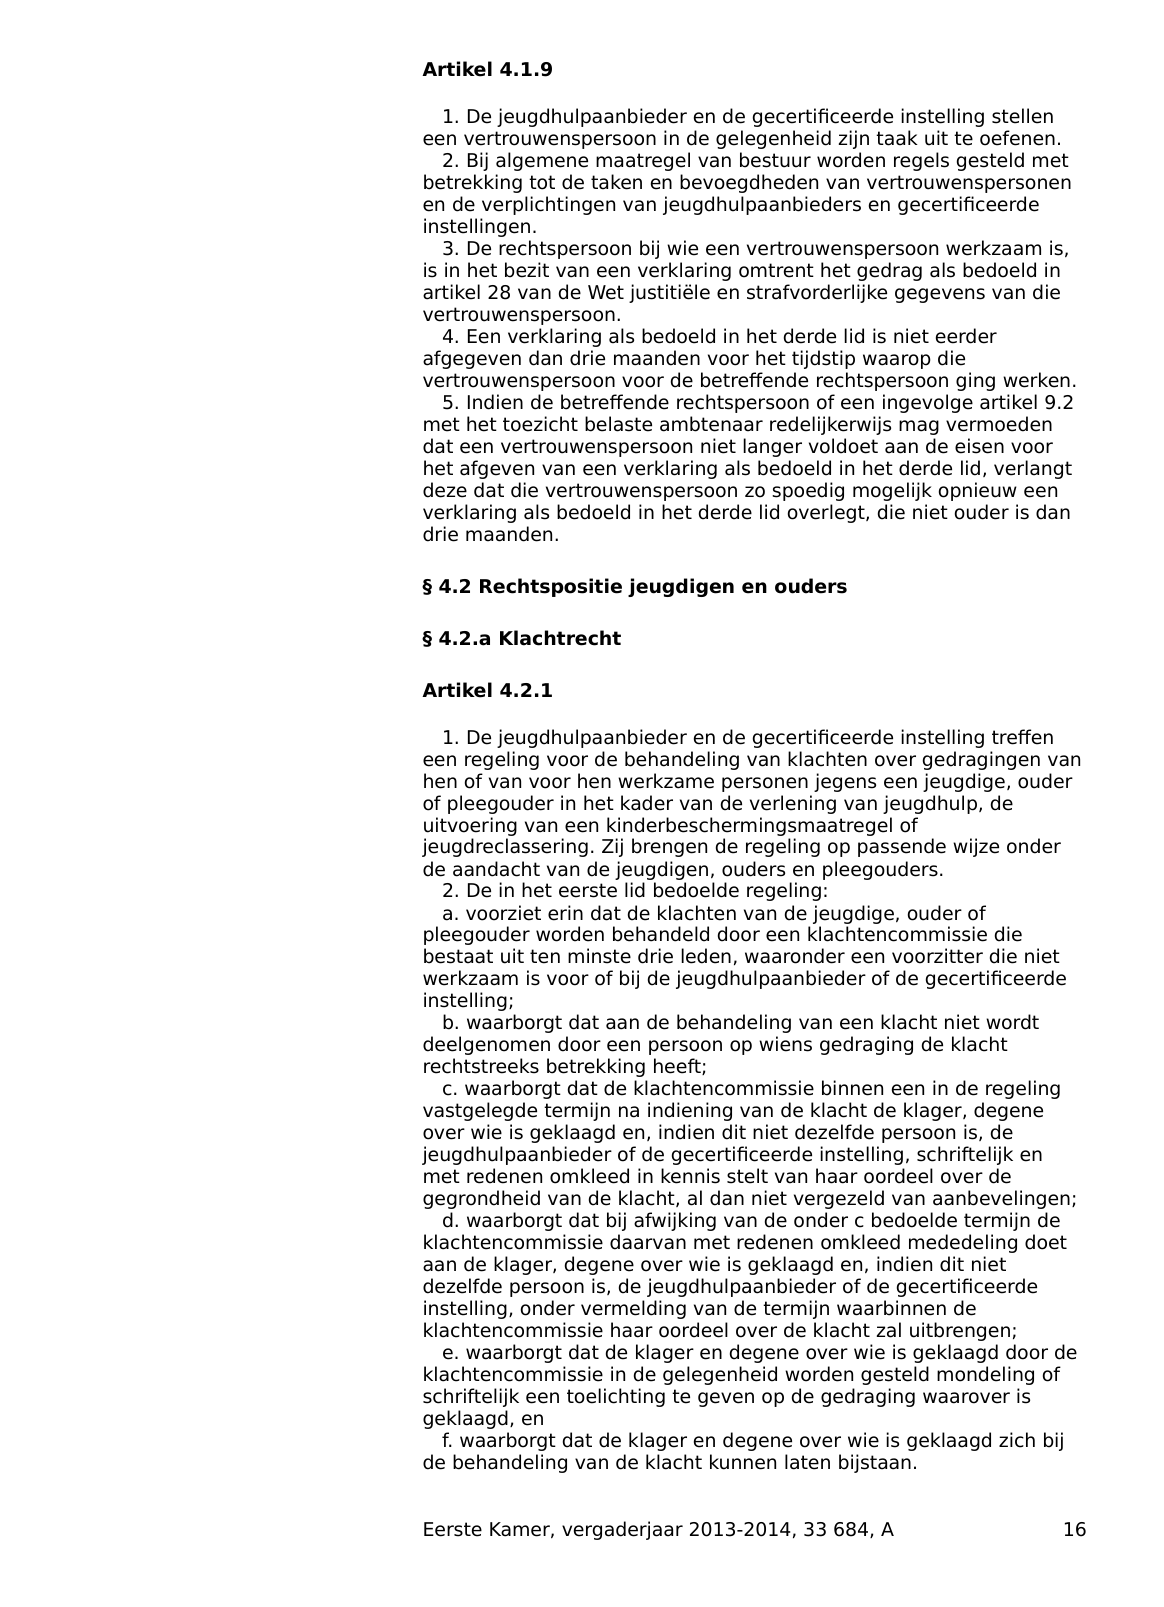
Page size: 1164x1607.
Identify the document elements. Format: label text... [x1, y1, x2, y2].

subtitle § 4.2.a Klachtrecht [422, 628, 1087, 649]
subtitle Artikel 4.2.1 [422, 679, 1087, 702]
text 3. De rechtspersoon bij wie een vertrouwenspersoon werkzaam is, is in het bezit van een verklaring omtrent het gedrag als bedoeld in artikel 28 van de Wet justitiële en strafvorderlijke gegevens van die vertrouwenspersoon. [422, 238, 1087, 326]
text f. waarborgt dat de klager en degene over wie is geklaagd zich bij de behandeling van de klacht kunnen laten bijstaan. [422, 1430, 1087, 1474]
text 2. Bij algemene maatregel van bestuur worden regels gesteld met betrekking tot de taken en bevoegdheden van vertrouwenspersonen en de verplichtingen van jeugdhulpaanbieders en gecertificeerde instellingen. [422, 150, 1087, 238]
text b. waarborgt dat aan de behandeling van een klacht niet wordt deelgenomen door een persoon op wiens gedraging de klacht rechtstreeks betrekking heeft; [422, 1012, 1087, 1078]
text e. waarborgt dat de klager en degene over wie is geklaagd door de klachtencommissie in de gelegenheid worden gesteld mondeling of schriftelijk een toelichting te geven op de gedraging waarover is geklaagd, en [422, 1342, 1087, 1430]
text a. voorziet erin dat de klachten van de jeugdige, ouder of pleegouder worden behandeld door een klachtencommissie die bestaat uit ten minste drie leden, waaronder een voorzitter die niet werkzaam is voor of bij de jeugdhulpaanbieder of de gecertificeerde instelling; [422, 902, 1087, 1012]
subtitle Artikel 4.1.9 [422, 59, 1087, 81]
text 1. De jeugdhulpaanbieder en de gecertificeerde instelling stellen een vertrouwenspersoon in de gelegenheid zijn taak uit te oefenen. [422, 106, 1087, 150]
text 5. Indien de betreffende rechtspersoon of een ingevolge artikel 9.2 met het toezicht belaste ambtenaar redelijkerwijs mag vermoeden dat een vertrouwenspersoon niet langer voldoet aan de eisen voor het afgeven van een verklaring als bedoeld in het derde lid, verlangt deze dat die vertrouwenspersoon zo spoedig mogelijk opnieuw een verklaring als bedoeld in het derde lid overlegt, die niet ouder is dan drie maanden. [422, 392, 1087, 546]
text d. waarborgt dat bij afwijking van de onder c bedoelde termijn de klachtencommissie daarvan met redenen omkleed mededeling doet aan de klager, degene over wie is geklaagd en, indien dit niet dezelfde persoon is, de jeugdhulpaanbieder of de gecertificeerde instelling, onder vermelding van de termijn waarbinnen de klachtencommissie haar oordeel over de klacht zal uitbrengen; [422, 1210, 1087, 1342]
text 2. De in het eerste lid bedoelde regeling: [422, 880, 1087, 902]
text c. waarborgt dat de klachtencommissie binnen een in de regeling vastgelegde termijn na indiening van de klacht de klager, degene over wie is geklaagd en, indien dit niet dezelfde persoon is, de jeugdhulpaanbieder of de gecertificeerde instelling, schriftelijk en met redenen omkleed in kennis stelt van haar oordeel over de gegrondheid van de klacht, al dan niet vergezeld van aanbevelingen; [422, 1078, 1087, 1210]
text 1. De jeugdhulpaanbieder en de gecertificeerde instelling treffen een regeling voor de behandeling van klachten over gedragingen van hen of van voor hen werkzame personen jegens een jeugdige, ouder of pleegouder in het kader van de verlening van jeugdhulp, de uitvoering van een kinderbeschermingsmaatregel of jeugdreclassering. Zij brengen de regeling op passende wijze onder de aandacht van de jeugdigen, ouders en pleegouders. [422, 727, 1087, 880]
text 4. Een verklaring als bedoeld in het derde lid is niet eerder afgegeven dan drie maanden voor het tijdstip waarop die vertrouwenspersoon voor de betreffende rechtspersoon ging werken. [422, 326, 1087, 392]
subtitle § 4.2 Rechtspositie jeugdigen en ouders [422, 576, 1087, 598]
